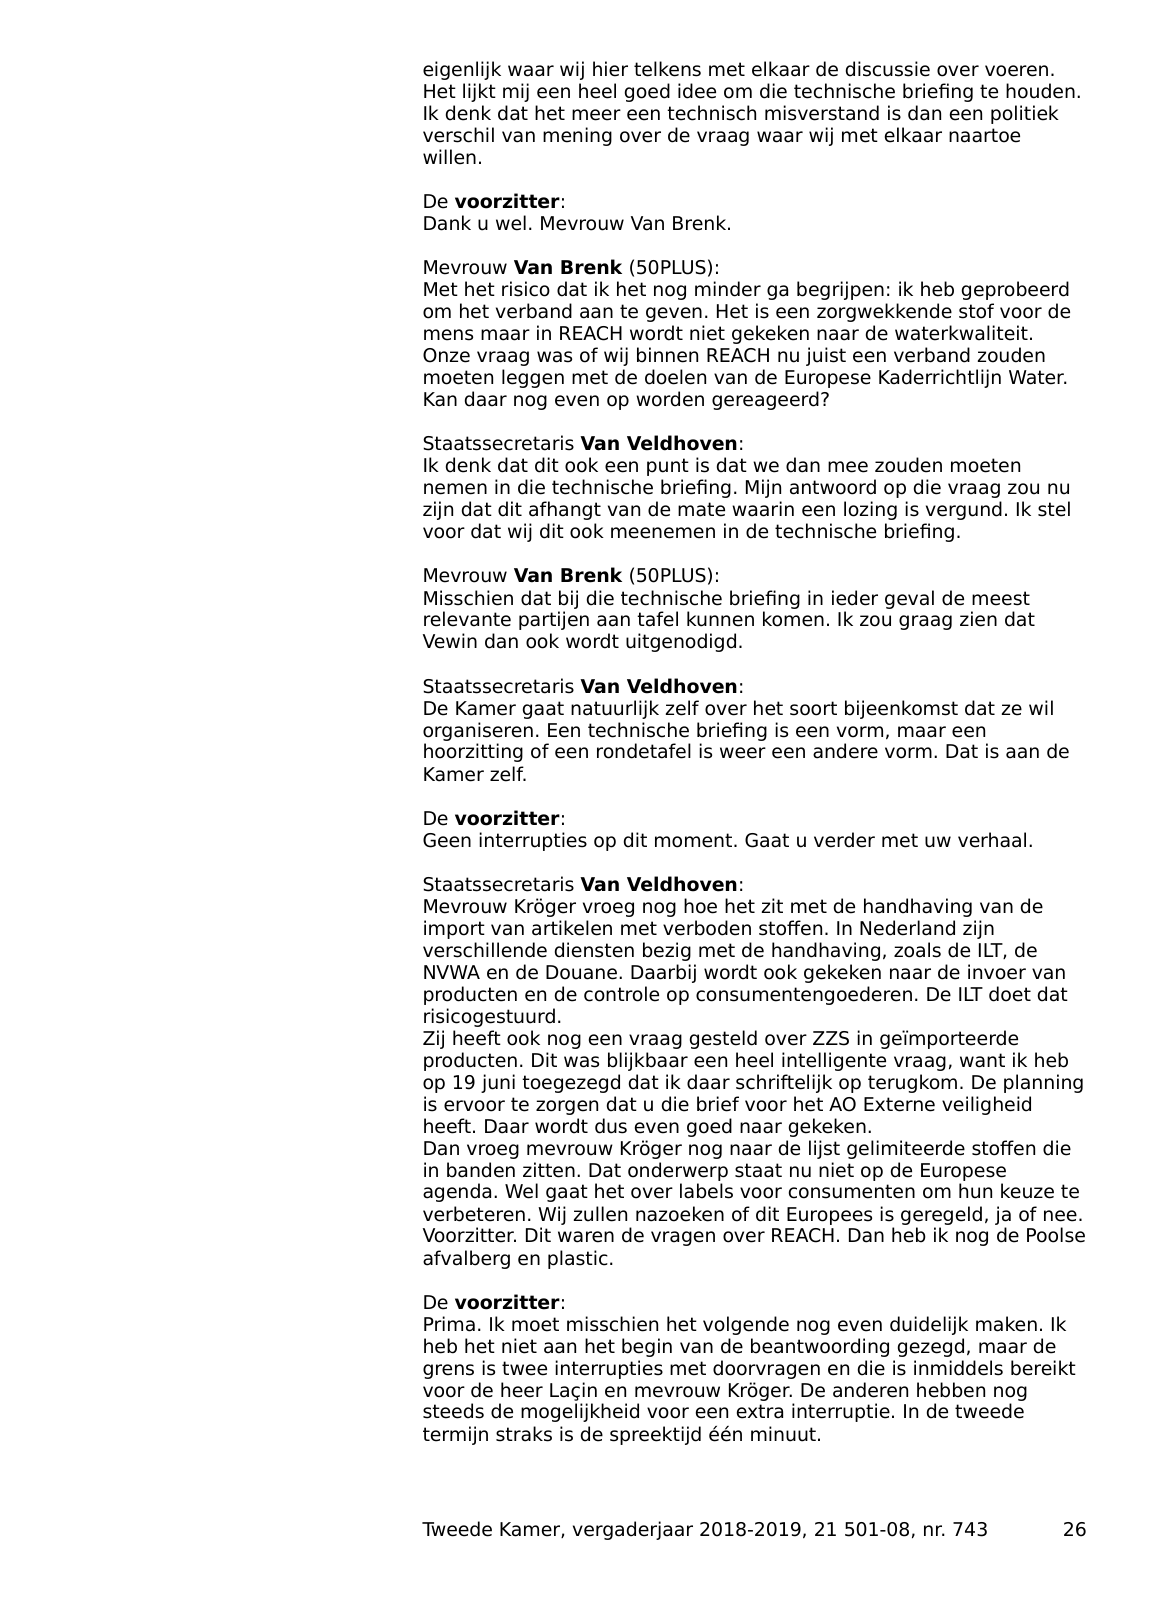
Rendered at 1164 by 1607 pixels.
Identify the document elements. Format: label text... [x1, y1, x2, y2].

text De Kamer gaat natuurlijk zelf over het soort bijeenkomst dat ze wil organiseren. Een technische briefing is een vorm, maar een hoorzitting of een rondetafel is weer een andere vorm. Dat is aan de Kamer zelf. [422, 697, 1087, 785]
text Staatssecretaris Van Veldhoven: [422, 874, 1087, 896]
text Dank u wel. Mevrouw Van Brenk. [422, 213, 1087, 235]
text Met het risico dat ik het nog minder ga begrijpen: ik heb geprobeerd om het verband aan te geven. Het is een zorgwekkende stof voor de mens maar in REACH wordt niet gekeken naar de waterkwaliteit. Onze vraag was of wij binnen REACH nu juist een verband zouden moeten leggen met de doelen van de Europese Kaderrichtlijn Water. Kan daar nog even op worden gereageerd? [422, 279, 1087, 411]
text Misschien dat bij die technische briefing in ieder geval de meest relevante partijen aan tafel kunnen komen. Ik zou graag zien dat Vewin dan ook wordt uitgenodigd. [422, 587, 1087, 653]
text Dan vroeg mevrouw Kröger nog naar de lijst gelimiteerde stoffen die in banden zitten. Dat onderwerp staat nu niet op de Europese agenda. Wel gaat het over labels voor consumenten om hun keuze te verbeteren. Wij zullen nazoeken of dit Europees is geregeld, ja of nee. [422, 1137, 1087, 1225]
text Prima. Ik moet misschien het volgende nog even duidelijk maken. Ik heb het niet aan het begin van de beantwoording gezegd, maar de grens is twee interrupties met doorvragen en die is inmiddels bereikt voor de heer Laçin en mevrouw Kröger. De anderen hebben nog steeds de mogelijkheid voor een extra interruptie. In de tweede termijn straks is de spreektijd één minuut. [422, 1313, 1087, 1445]
text Ik denk dat dit ook een punt is dat we dan mee zouden moeten nemen in die technische briefing. Mijn antwoord op die vraag zou nu zijn dat dit afhangt van de mate waarin een lozing is vergund. Ik stel voor dat wij dit ook meenemen in de technische briefing. [422, 455, 1087, 543]
text Voorzitter. Dit waren de vragen over REACH. Dan heb ik nog de Poolse afvalberg en plastic. [422, 1225, 1087, 1269]
text eigenlijk waar wij hier telkens met elkaar de discussie over voeren. Het lijkt mij een heel goed idee om die technische briefing te houden. Ik denk dat het meer een technisch misverstand is dan een politiek verschil van mening over de vraag waar wij met elkaar naartoe willen. [422, 59, 1087, 169]
text Geen interrupties op dit moment. Gaat u verder met uw verhaal. [422, 829, 1087, 852]
text De voorzitter: [422, 808, 1087, 829]
text De voorzitter: [422, 1292, 1087, 1313]
text De voorzitter: [422, 191, 1087, 213]
text Staatssecretaris Van Veldhoven: [422, 433, 1087, 455]
text Zij heeft ook nog een vraag gesteld over ZZS in geïmporteerde producten. Dit was blijkbaar een heel intelligente vraag, want ik heb op 19 juni toegezegd dat ik daar schriftelijk op terugkom. De planning is ervoor te zorgen dat u die brief voor het AO Externe veiligheid heeft. Daar wordt dus even goed naar gekeken. [422, 1028, 1087, 1137]
text Staatssecretaris Van Veldhoven: [422, 676, 1087, 697]
text Mevrouw Kröger vroeg nog hoe het zit met de handhaving van de import van artikelen met verboden stoffen. In Nederland zijn verschillende diensten bezig met de handhaving, zoals de ILT, de NVWA en de Douane. Daarbij wordt ook gekeken naar de invoer van producten en de controle op consumentengoederen. De ILT doet dat risicogestuurd. [422, 896, 1087, 1028]
text Mevrouw Van Brenk (50PLUS): [422, 565, 1087, 587]
text Mevrouw Van Brenk (50PLUS): [422, 257, 1087, 279]
